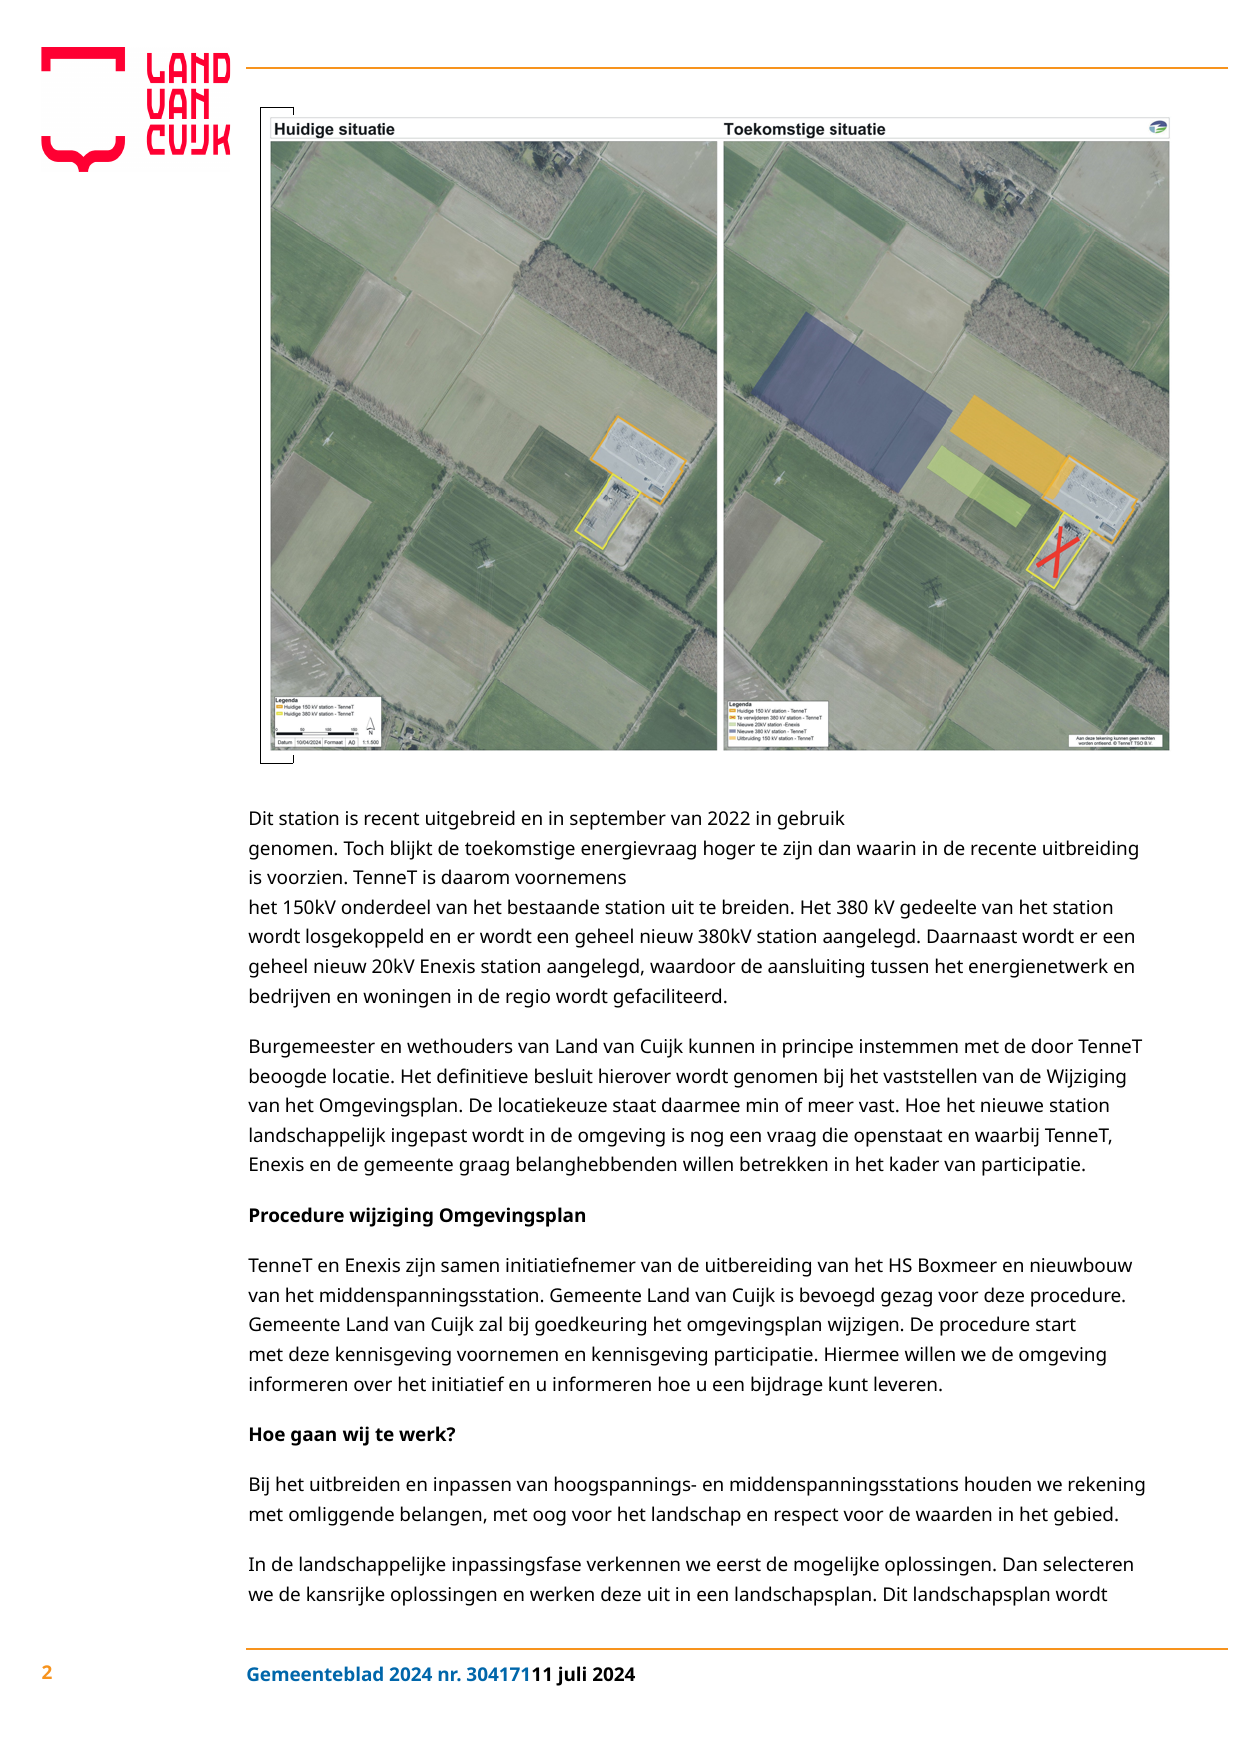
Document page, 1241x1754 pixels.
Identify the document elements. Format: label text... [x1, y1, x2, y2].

text Bij het uitbreiden en inpassen van hoogspannings- en middenspanningsstations houden we rekening met omliggende belangen, met oog voor het landschap en respect voor de waarden in het gebied. [248, 1472, 1152, 1527]
text Hoe gaan wij te werk? [248, 1421, 1152, 1447]
text In de landschappelijke inpassingsfase verkennen we eerst de mogelijke oplossingen. Dan selecteren we de kansrijke oplossingen en werken deze uit in een landschapsplan. Dit landschapsplan wordt [248, 1552, 1152, 1607]
picture [268, 115, 1173, 755]
text Procedure wijziging Omgevingsplan [248, 1202, 1152, 1228]
text Dit station is recent uitgebreid en in september van 2022 in gebruik genomen. Toch blijkt de toekomstige energievraag hoger te zijn dan waarin in de recente uitbreiding is voorzien. TenneT is daarom voornemens het 150kV onderdeel van het bestaande station uit te breiden. Het 380 kV gedeelte van het station wordt losgekoppeld en er wordt een geheel nieuw 380kV station aangelegd. Daarnaast wordt er een geheel nieuw 20kV Enexis station aangelegd, waardoor de aansluiting tussen het energienetwerk en bedrijven en woningen in de regio wordt gefaciliteerd. [248, 805, 1152, 1008]
text Burgemeester en wethouders van Land van Cuijk kunnen in principe instemmen met de door TenneT beoogde locatie. Het definitieve besluit hierover wordt genomen bij het vaststellen van de Wijziging van het Omgevingsplan. De locatiekeuze staat daarmee min of meer vast. Hoe het nieuwe station landschappelijk ingepast wordt in de omgeving is nog een vraag die openstaat en waarbij TenneT, Enexis en de gemeente graag belanghebbenden willen betrekken in het kader van participatie. [248, 1033, 1152, 1177]
picture [41, 47, 231, 172]
text TenneT en Enexis zijn samen initiatiefnemer van de uitbereiding van het HS Boxmeer en nieuwbouw van het middenspanningsstation. Gemeente Land van Cuijk is bevoegd gezag voor deze procedure. Gemeente Land van Cuijk zal bij goedkeuring het omgevingsplan wijzigen. De procedure start met deze kennisgeving voornemen en kennisgeving participatie. Hiermee willen we de omgeving informeren over het initiatief en u informeren hoe u een bijdrage kunt leveren. [248, 1252, 1152, 1396]
